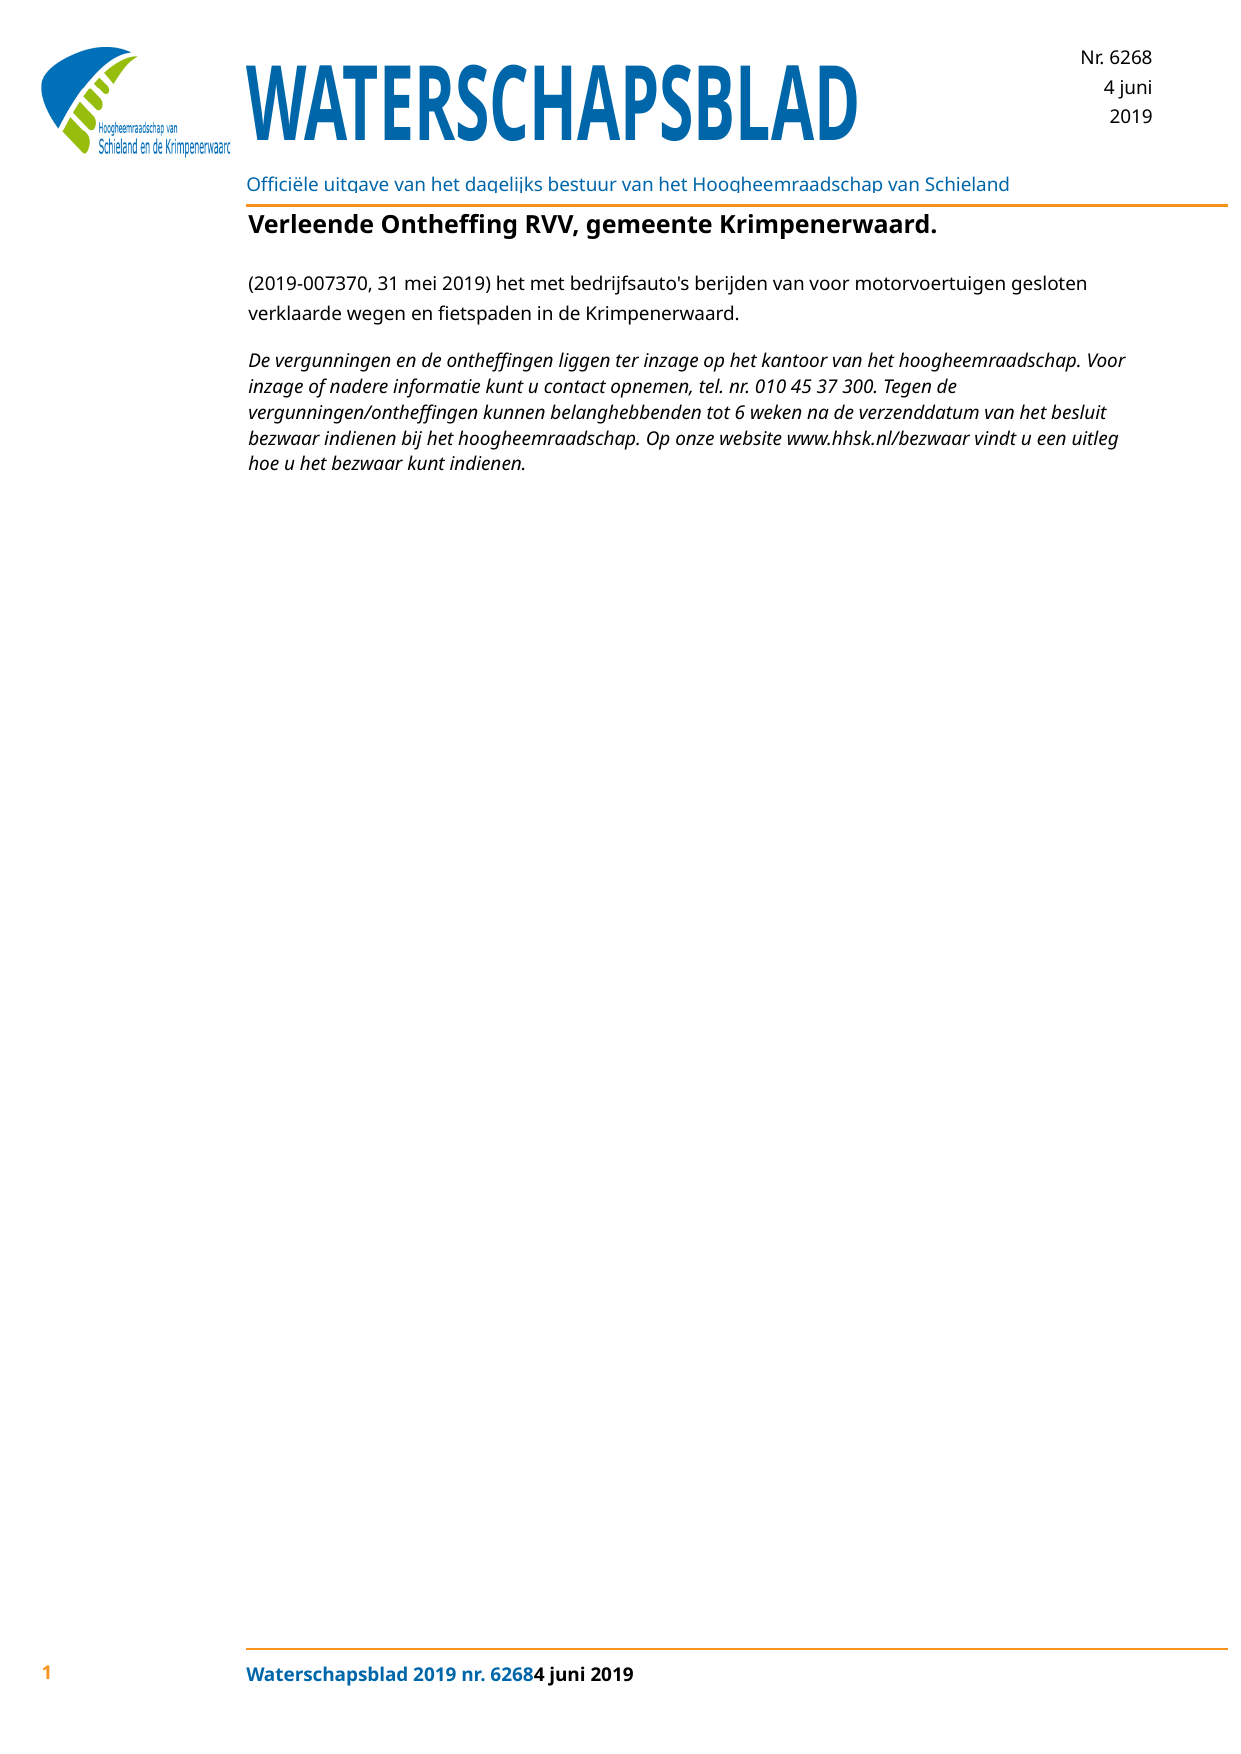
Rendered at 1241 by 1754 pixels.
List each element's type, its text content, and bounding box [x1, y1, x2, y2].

text De vergunningen en de ontheffingen liggen ter inzage op het kantoor van het hoogheemraadschap. Voor inzage of nadere informatie kunt u contact opnemen, tel. nr. 010 45 37 300. Tegen de vergunningen/ontheffingen kunnen belanghebbenden tot 6 weken na de verzenddatum van het besluit bezwaar indienen bij het hoogheemraadschap. Op onze website www.hhsk.nl/bezwaar vindt u een uitleg hoe u het bezwaar kunt indienen. [248, 348, 1152, 476]
text (2019-007370, 31 mei 2019) het met bedrijfsauto's berijden van voor motorvoertuigen gesloten verklaarde wegen en fietspaden in de Krimpenerwaard. [248, 270, 1152, 326]
text Verleende Ontheffing RVV, gemeente Krimpenerwaard. [248, 207, 1152, 241]
picture [41, 47, 231, 172]
